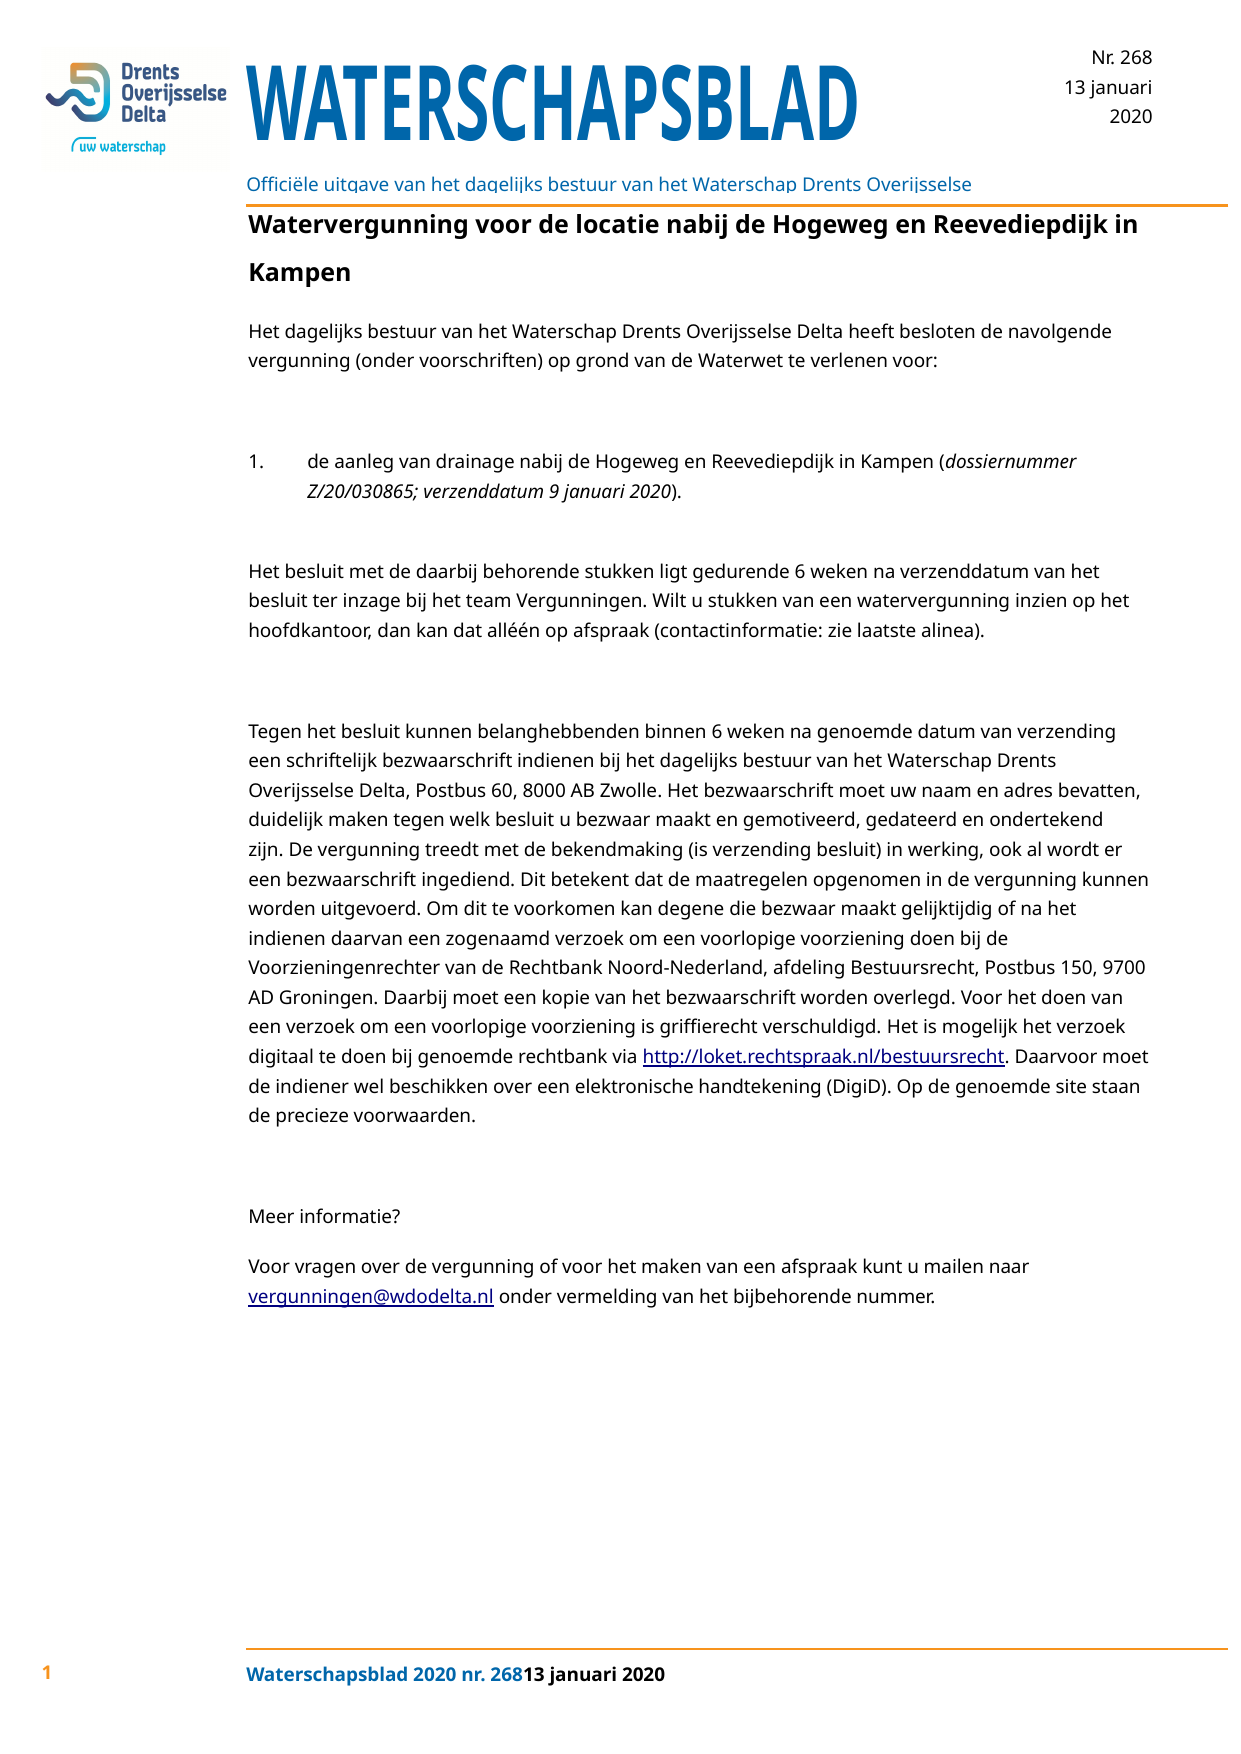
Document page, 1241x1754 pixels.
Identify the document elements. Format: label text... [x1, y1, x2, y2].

text Voor vragen over de vergunning of voor het maken van een afspraak kunt u mailen naar vergunningen@wdodelta.nl onder vermelding van het bijbehorende nummer. [248, 1254, 1152, 1309]
text Het dagelijks bestuur van het Waterschap Drents Overijsselse Delta heeft besloten de navolgende vergunning (onder voorschriften) op grond van de Waterwet te verlenen voor: [248, 318, 1152, 373]
text Het besluit met de daarbij behorende stukken ligt gedurende 6 weken na verzenddatum van het besluit ter inzage bij het team Vergunningen. Wilt u stukken van een watervergunning inzien op het hoofdkantoor, dan kan dat alléén op afspraak (contactinformatie: zie laatste alinea). [248, 558, 1152, 643]
text Watervergunning voor de locatie nabij de Hogeweg en Reevediepdijk in Kampen [248, 207, 1152, 288]
text Meer informatie? [248, 1203, 1152, 1229]
list de aanleg van drainage nabij de Hogeweg en Reevediepdijk in Kampen (dossiernummer Z/20/030865; verzenddatum 9 januari 2020). [248, 448, 1152, 504]
text Tegen het besluit kunnen belanghebbenden binnen 6 weken na genoemde datum van verzending een schriftelijk bezwaarschrift indienen bij het dagelijks bestuur van het Waterschap Drents Overijsselse Delta, Postbus 60, 8000 AB Zwolle. Het bezwaarschrift moet uw naam en adres bevatten, duidelijk maken tegen welk besluit u bezwaar maakt en gemotiveerd, gedateerd en ondertekend zijn. De vergunning treedt met de bekendmaking (is verzending besluit) in werking, ook al wordt er een bezwaarschrift ingediend. Dit betekent dat de maatregelen opgenomen in de vergunning kunnen worden uitgevoerd. Om dit te voorkomen kan degene die bezwaar maakt gelijktijdig of na het indienen daarvan een zogenaamd verzoek om een voorlopige voorziening doen bij de Voorzieningenrechter van de Rechtbank Noord-Nederland, afdeling Bestuursrecht, Postbus 150, 9700 AD Groningen. Daarbij moet een kopie van het bezwaarschrift worden overlegd. Voor het doen van een verzoek om een voorlopige voorziening is griffierecht verschuldigd. Het is mogelijk het verzoek digitaal te doen bij genoemde rechtbank via http://loket.rechtspraak.nl/bestuursrecht. Daarvoor moet de indiener wel beschikken over een elektronische handtekening (DigiD). Op de genoemde site staan de precieze voorwaarden. [248, 718, 1152, 1128]
picture [41, 47, 231, 172]
